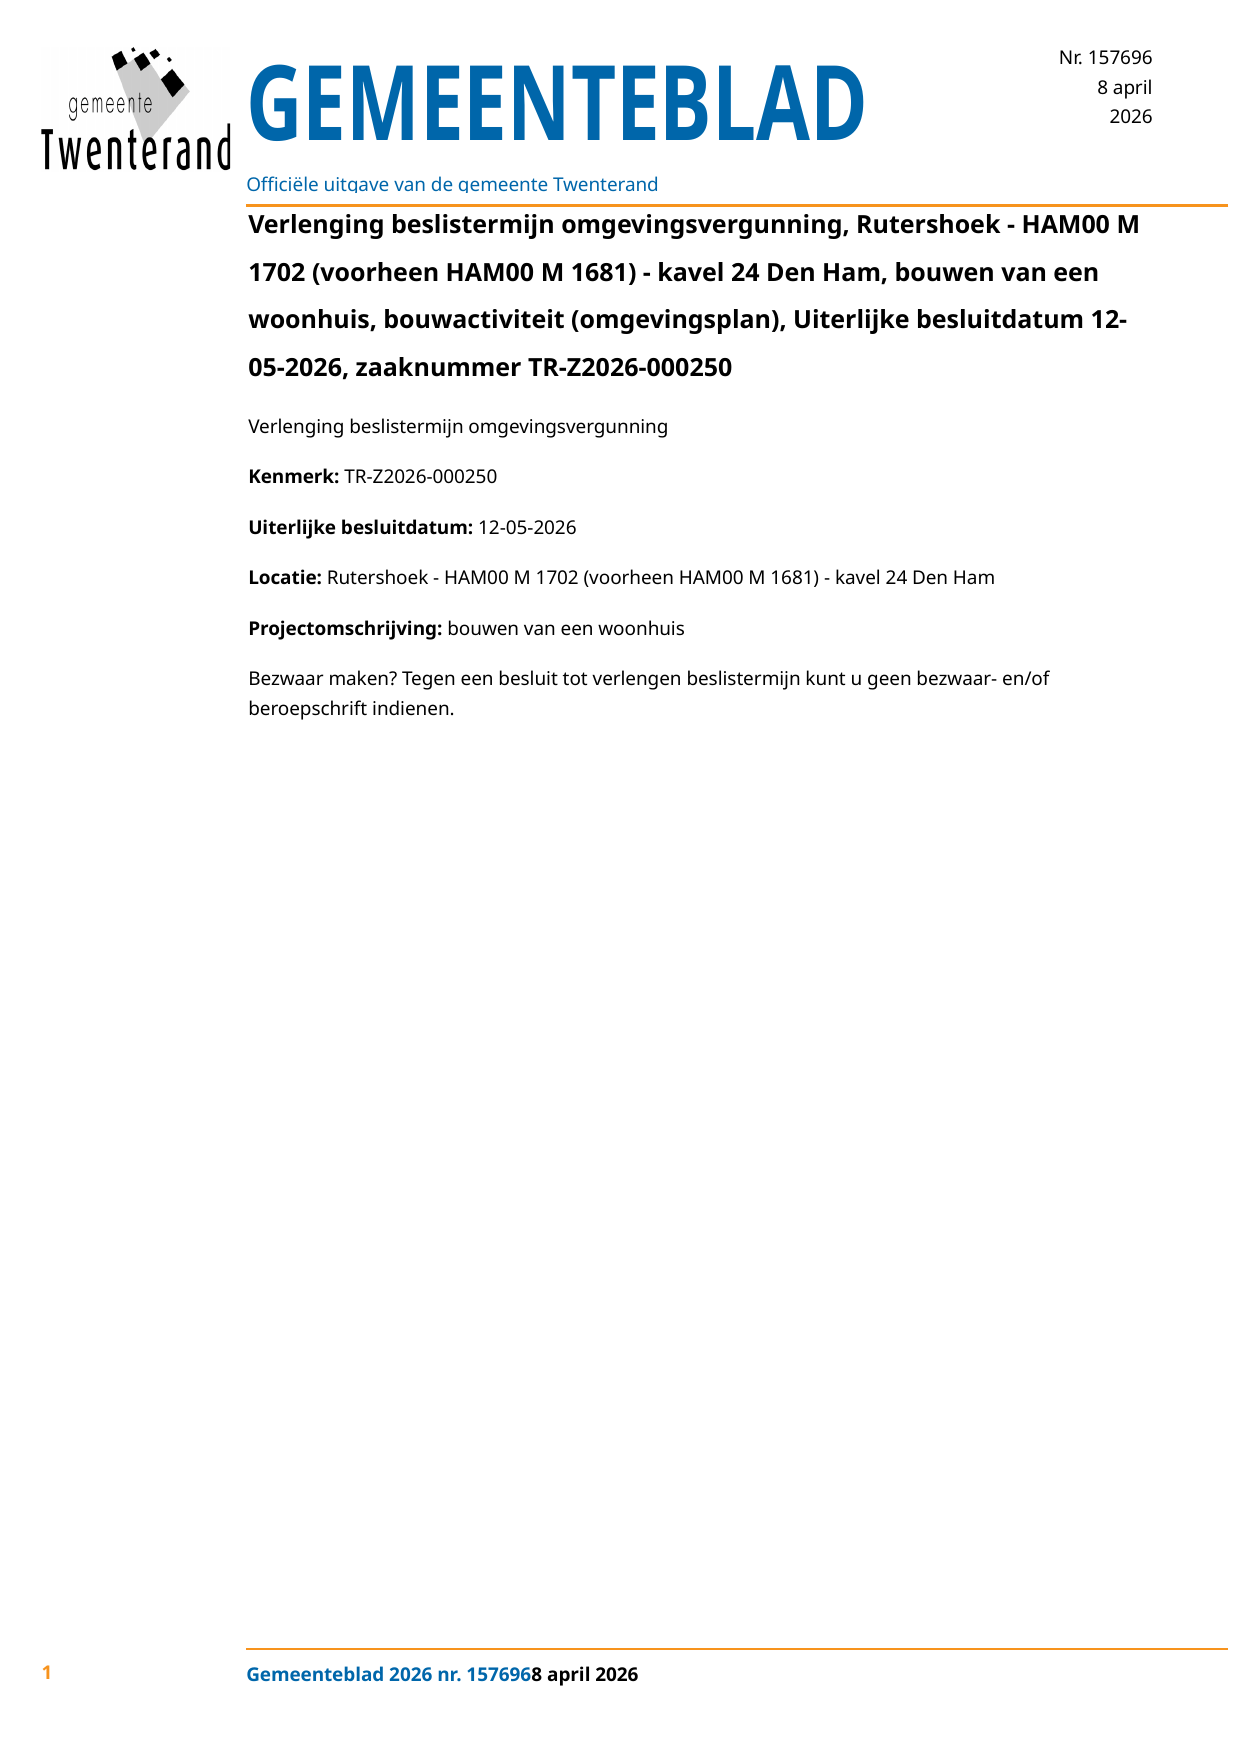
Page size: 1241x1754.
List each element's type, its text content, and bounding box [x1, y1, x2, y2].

text Verlenging beslistermijn omgevingsvergunning [248, 413, 1152, 439]
text Uiterlijke besluitdatum: 12-05-2026 [248, 514, 1152, 540]
text Bezwaar maken? Tegen een besluit tot verlengen beslistermijn kunt u geen bezwaar- en/of beroepschrift indienen. [248, 665, 1152, 721]
text Kenmerk: TR-Z2026-000250 [248, 463, 1152, 489]
text Locatie: Rutershoek - HAM00 M 1702 (voorheen HAM00 M 1681) - kavel 24 Den Ham [248, 564, 1152, 590]
text Projectomschrijving: bouwen van een woonhuis [248, 615, 1152, 641]
picture [41, 47, 231, 172]
text Verlenging beslistermijn omgevingsvergunning, Rutershoek - HAM00 M 1702 (voorheen HAM00 M 1681) - kavel 24 Den Ham, bouwen van een woonhuis, bouwactiviteit (omgevingsplan), Uiterlijke besluitdatum 12-05-2026, zaaknummer TR-Z2026-000250 [248, 207, 1152, 384]
